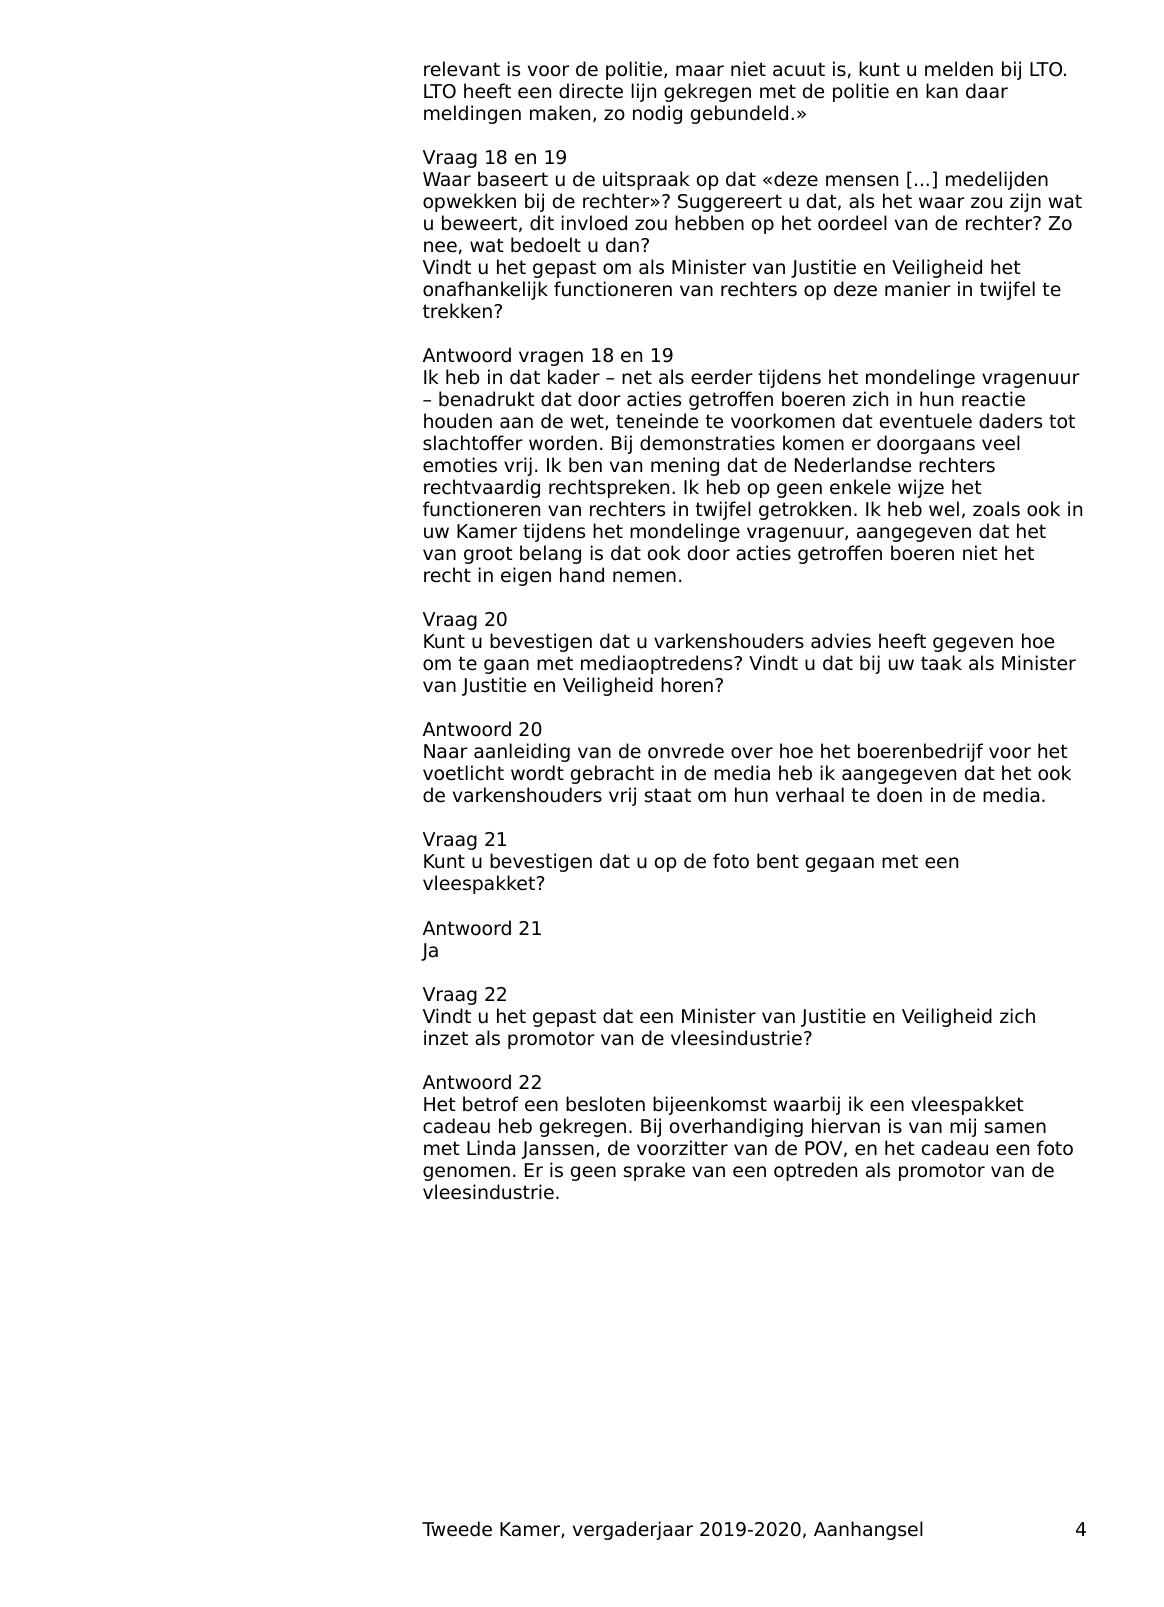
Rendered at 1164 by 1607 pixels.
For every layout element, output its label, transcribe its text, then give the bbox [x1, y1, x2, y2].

text Vraag 22 [422, 984, 1087, 1006]
text Vindt u het gepast dat een Minister van Justitie en Veiligheid zich inzet als promotor van de vleesindustrie? [422, 1006, 1087, 1049]
text Antwoord 20 [422, 719, 1087, 741]
text relevant is voor de politie, maar niet acuut is, kunt u melden bij LTO. LTO heeft een directe lijn gekregen met de politie en kan daar meldingen maken, zo nodig gebundeld.» [422, 59, 1087, 125]
text Naar aanleiding van de onvrede over hoe het boerenbedrijf voor het voetlicht wordt gebracht in de media heb ik aangegeven dat het ook de varkenshouders vrij staat om hun verhaal te doen in de media. [422, 741, 1087, 807]
text Waar baseert u de uitspraak op dat «deze mensen [...] medelijden opwekken bij de rechter»? Suggereert u dat, als het waar zou zijn wat u beweert, dit invloed zou hebben op het oordeel van de rechter? Zo nee, wat bedoelt u dan? [422, 169, 1087, 257]
text Antwoord vragen 18 en 19 [422, 345, 1087, 367]
text Kunt u bevestigen dat u op de foto bent gegaan met een vleespakket? [422, 851, 1087, 895]
text Ik heb in dat kader – net als eerder tijdens het mondelinge vragenuur – benadrukt dat door acties getroffen boeren zich in hun reactie houden aan de wet, teneinde te voorkomen dat eventuele daders tot slachtoffer worden. Bij demonstraties komen er doorgaans veel emoties vrij. Ik ben van mening dat de Nederlandse rechters rechtvaardig rechtspreken. Ik heb op geen enkele wijze het functioneren van rechters in twijfel getrokken. Ik heb wel, zoals ook in uw Kamer tijdens het mondelinge vragenuur, aangegeven dat het van groot belang is dat ook door acties getroffen boeren niet het recht in eigen hand nemen. [422, 367, 1087, 587]
text Ja [422, 939, 1087, 961]
text Vraag 21 [422, 829, 1087, 851]
text Kunt u bevestigen dat u varkenshouders advies heeft gegeven hoe om te gaan met mediaoptredens? Vindt u dat bij uw taak als Minister van Justitie en Veiligheid horen? [422, 631, 1087, 697]
text Vraag 20 [422, 609, 1087, 631]
text Het betrof een besloten bijeenkomst waarbij ik een vleespakket cadeau heb gekregen. Bij overhandiging hiervan is van mij samen met Linda Janssen, de voorzitter van de POV, en het cadeau een foto genomen. Er is geen sprake van een optreden als promotor van de vleesindustrie. [422, 1094, 1087, 1204]
text Antwoord 22 [422, 1072, 1087, 1094]
text Antwoord 21 [422, 917, 1087, 939]
text Vraag 18 en 19 [422, 147, 1087, 169]
text Vindt u het gepast om als Minister van Justitie en Veiligheid het onafhankelijk functioneren van rechters op deze manier in twijfel te trekken? [422, 257, 1087, 323]
